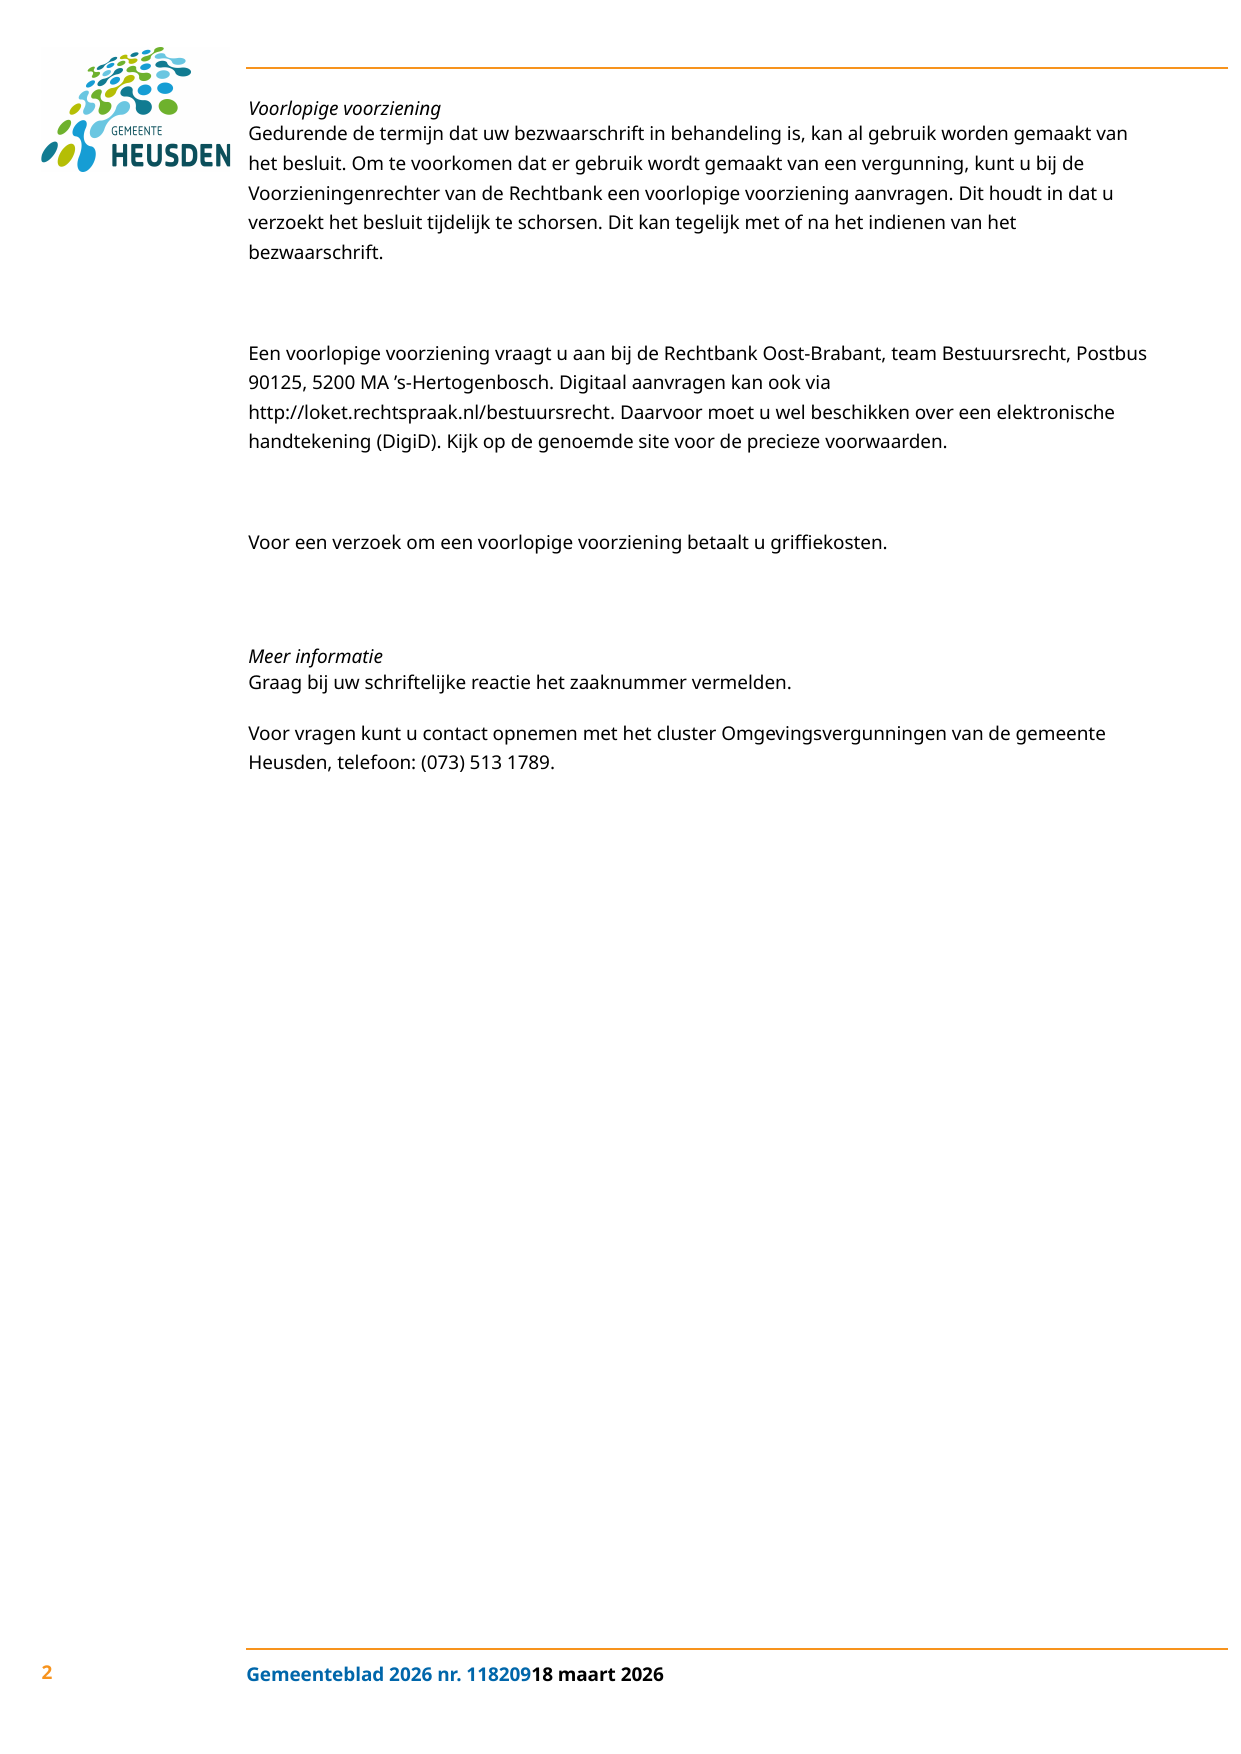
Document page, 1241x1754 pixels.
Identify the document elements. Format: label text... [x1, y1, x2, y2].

text Voor vragen kunt u contact opnemen met het cluster Omgevingsvergunningen van de gemeente Heusden, telefoon: (073) 513 1789. [248, 720, 1152, 775]
text Graag bij uw schriftelijke reactie het zaaknummer vermelden. [248, 669, 1152, 695]
text Gedurende de termijn dat uw bezwaarschrift in behandeling is, kan al gebruik worden gemaakt van het besluit. Om te voorkomen dat er gebruik wordt gemaakt van een vergunning, kunt u bij de Voorzieningenrechter van de Rechtbank een voorlopige voorziening aanvragen. Dit houdt in dat u verzoekt het besluit tijdelijk te schorsen. Dit kan tegelijk met of na het indienen van het bezwaarschrift. [248, 121, 1152, 264]
text Voor een verzoek om een voorlopige voorziening betaalt u griffiekosten. [248, 529, 1152, 555]
text Meer informatie [248, 644, 1152, 669]
text Voorlopige voorziening [248, 95, 1152, 121]
picture [41, 47, 231, 172]
text Een voorlopige voorziening vraagt u aan bij de Rechtbank Oost-Brabant, team Bestuursrecht, Postbus 90125, 5200 MA ’s-Hertogenbosch. Digitaal aanvragen kan ook via http://loket.rechtspraak.nl/bestuursrecht. Daarvoor moet u wel beschikken over een elektronische handtekening (DigiD). Kijk op de genoemde site voor de precieze voorwaarden. [248, 340, 1152, 454]
